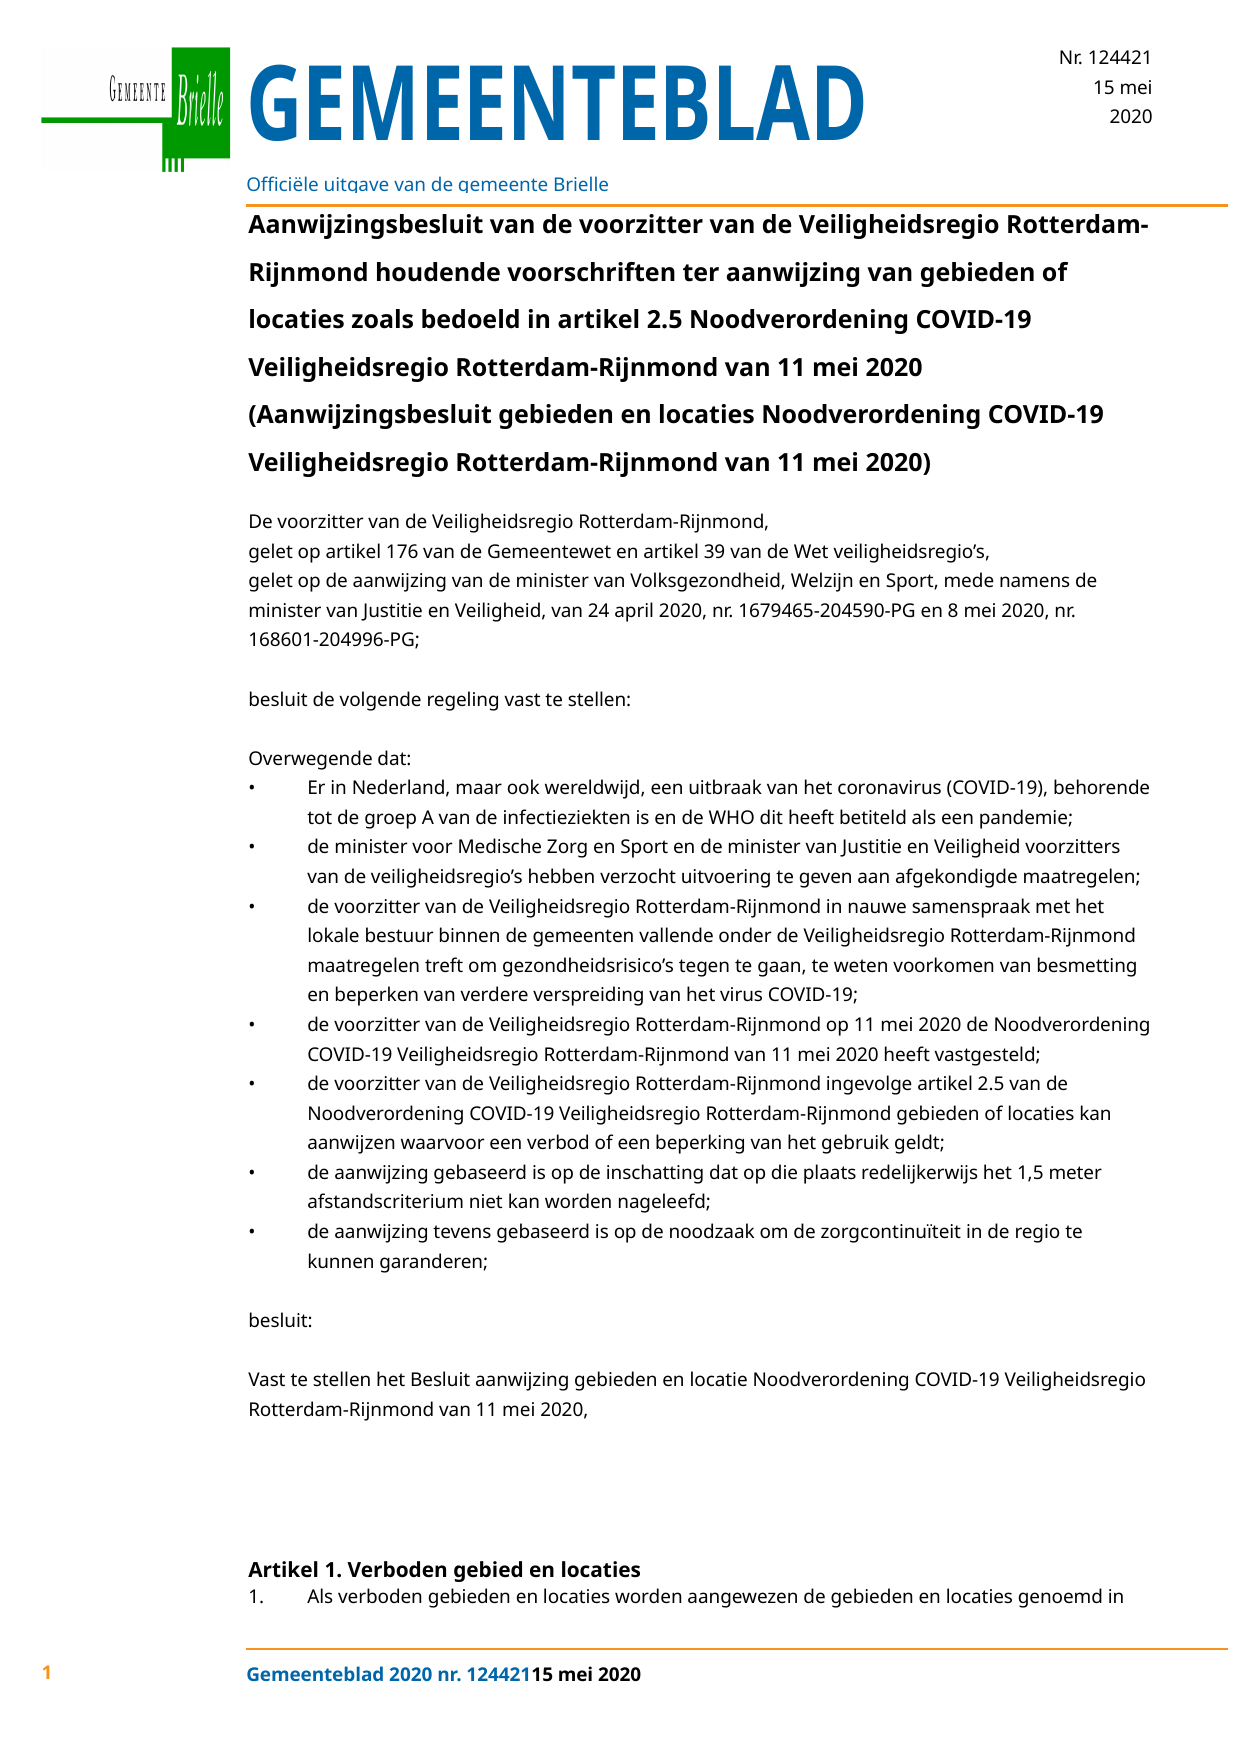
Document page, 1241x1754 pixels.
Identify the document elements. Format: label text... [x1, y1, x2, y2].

list de voorzitter van de Veiligheidsregio Rotterdam-Rijnmond in nauwe samenspraak met het lokale bestuur binnen de gemeenten vallende onder de Veiligheidsregio Rotterdam-Rijnmond maatregelen treft om gezondheidsrisico’s tegen te gaan, te weten voorkomen van besmetting en beperken van verdere verspreiding van het virus COVID-19; [248, 893, 1152, 1007]
list de minister voor Medische Zorg en Sport en de minister van Justitie en Veiligheid voorzitters van de veiligheidsregio’s hebben verzocht uitvoering te geven aan afgekondigde maatregelen; [248, 834, 1152, 889]
text Vast te stellen het Besluit aanwijzing gebieden en locatie Noodverordening COVID-19 Veiligheidsregio Rotterdam-Rijnmond van 11 mei 2020, [248, 1366, 1152, 1422]
text gelet op artikel 176 van de Gemeentewet en artikel 39 van de Wet veiligheidsregio’s, [248, 538, 1152, 564]
list de voorzitter van de Veiligheidsregio Rotterdam-Rijnmond op 11 mei 2020 de Noodverordening COVID-19 Veiligheidsregio Rotterdam-Rijnmond van 11 mei 2020 heeft vastgesteld; [248, 1011, 1152, 1067]
list de voorzitter van de Veiligheidsregio Rotterdam-Rijnmond ingevolge artikel 2.5 van de Noodverordening COVID-19 Veiligheidsregio Rotterdam-Rijnmond gebieden of locaties kan aanwijzen waarvoor een verbod of een beperking van het gebruik geldt; [248, 1070, 1152, 1155]
text Aanwijzingsbesluit van de voorzitter van de Veiligheidsregio Rotterdam-Rijnmond houdende voorschriften ter aanwijzing van gebieden of locaties zoals bedoeld in artikel 2.5 Noodverordening COVID-19 Veiligheidsregio Rotterdam-Rijnmond van 11 mei 2020 (Aanwijzingsbesluit gebieden en locaties Noodverordening COVID-19 Veiligheidsregio Rotterdam-Rijnmond van 11 mei 2020) [248, 207, 1152, 479]
list de aanwijzing gebaseerd is op de inschatting dat op die plaats redelijkerwijs het 1,5 meter afstandscriterium niet kan worden nageleefd; [248, 1159, 1152, 1214]
list Er in Nederland, maar ook wereldwijd, een uitbraak van het coronavirus (COVID-19), behorende tot de groep A van de infectieziekten is en de WHO dit heeft betiteld als een pandemie; [248, 774, 1152, 830]
list Als verboden gebieden en locaties worden aangewezen de gebieden en locaties genoemd in [248, 1583, 1152, 1609]
text gelet op de aanwijzing van de minister van Volksgezondheid, Welzijn en Sport, mede namens de minister van Justitie en Veiligheid, van 24 april 2020, nr. 1679465-204590-PG en 8 mei 2020, nr. 168601-204996-PG; [248, 567, 1152, 652]
text besluit: [248, 1307, 1152, 1333]
text Artikel 1. Verboden gebied en locaties [248, 1555, 1152, 1583]
text De voorzitter van de Veiligheidsregio Rotterdam-Rijnmond, [248, 508, 1152, 534]
picture [41, 47, 231, 172]
list de aanwijzing tevens gebaseerd is op de noodzaak om de zorgcontinuïteit in de regio te kunnen garanderen; [248, 1218, 1152, 1274]
text Overwegende dat: [248, 745, 1152, 771]
text besluit de volgende regeling vast te stellen: [248, 686, 1152, 712]
